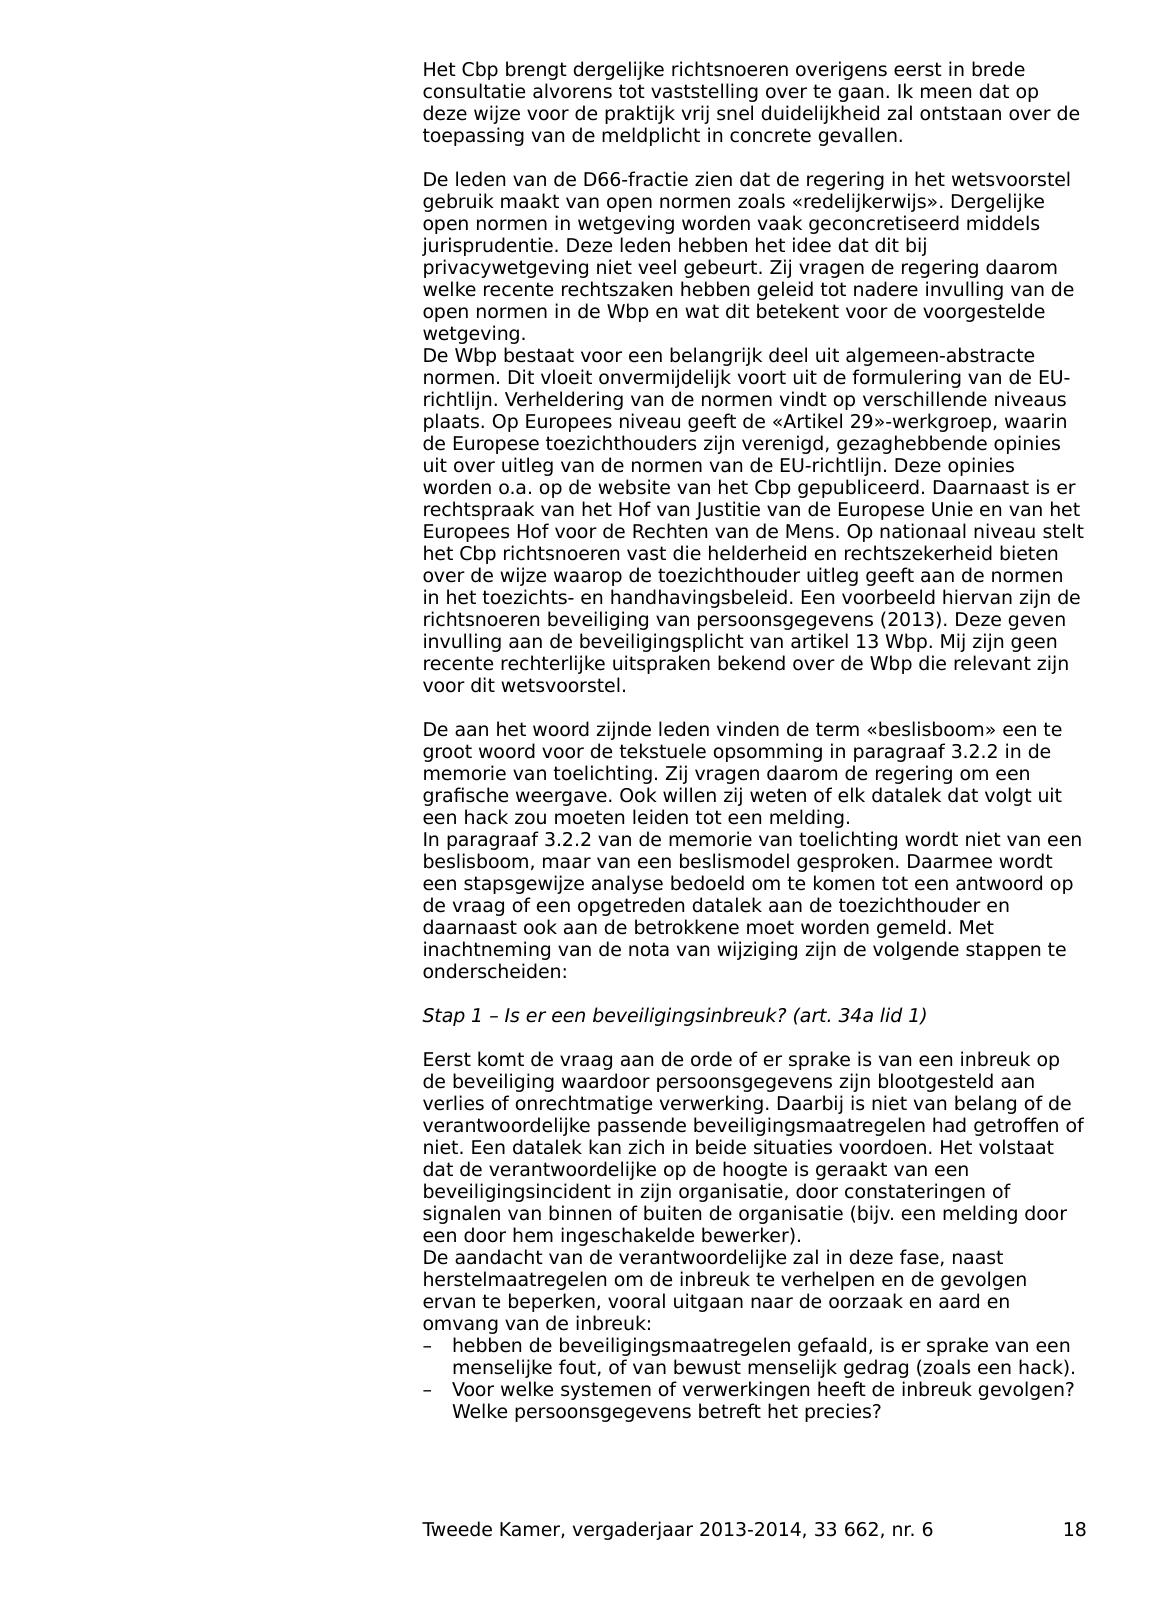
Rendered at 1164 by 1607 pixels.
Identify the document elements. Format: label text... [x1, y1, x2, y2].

text Het Cbp brengt dergelijke richtsnoeren overigens eerst in brede consultatie alvorens tot vaststelling over te gaan. Ik meen dat op deze wijze voor de praktijk vrij snel duidelijkheid zal ontstaan over de toepassing van de meldplicht in concrete gevallen. [422, 59, 1087, 147]
text Eerst komt de vraag aan de orde of er sprake is van een inbreuk op de beveiliging waardoor persoonsgegevens zijn blootgesteld aan verlies of onrechtmatige verwerking. Daarbij is niet van belang of de verantwoordelijke passende beveiligingsmaatregelen had getroffen of niet. Een datalek kan zich in beide situaties voordoen. Het volstaat dat de verantwoordelijke op de hoogte is geraakt van een beveiligingsincident in zijn organisatie, door constateringen of signalen van binnen of buiten de organisatie (bijv. een melding door een door hem ingeschakelde bewerker). [422, 1049, 1087, 1247]
subtitle Stap 1 – Is er een beveiligingsinbreuk? (art. 34a lid 1) [422, 1005, 1087, 1027]
text De leden van de D66-fractie zien dat de regering in het wetsvoorstel gebruik maakt van open normen zoals «redelijkerwijs». Dergelijke open normen in wetgeving worden vaak geconcretiseerd middels jurisprudentie. Deze leden hebben het idee dat dit bij privacywetgeving niet veel gebeurt. Zij vragen de regering daarom welke recente rechtszaken hebben geleid tot nadere invulling van de open normen in de Wbp en wat dit betekent voor de voorgestelde wetgeving. [422, 169, 1087, 345]
text De Wbp bestaat voor een belangrijk deel uit algemeen-abstracte normen. Dit vloeit onvermijdelijk voort uit de formulering van de EU-richtlijn. Verheldering van de normen vindt op verschillende niveaus plaats. Op Europees niveau geeft de «Artikel 29»-werkgroep, waarin de Europese toezichthouders zijn verenigd, gezaghebbende opinies uit over uitleg van de normen van de EU-richtlijn. Deze opinies worden o.a. op de website van het Cbp gepubliceerd. Daarnaast is er rechtspraak van het Hof van Justitie van de Europese Unie en van het Europees Hof voor de Rechten van de Mens. Op nationaal niveau stelt het Cbp richtsnoeren vast die helderheid en rechtszekerheid bieten over de wijze waarop de toezichthouder uitleg geeft aan de normen in het toezichts- en handhavingsbeleid. Een voorbeeld hiervan zijn de richtsnoeren beveiliging van persoonsgegevens (2013). Deze geven invulling aan de beveiligingsplicht van artikel 13 Wbp. Mij zijn geen recente rechterlijke uitspraken bekend over de Wbp die relevant zijn voor dit wetsvoorstel. [422, 345, 1087, 697]
text – Voor welke systemen of verwerkingen heeft de inbreuk gevolgen? Welke persoonsgegevens betreft het precies? [422, 1379, 1087, 1423]
text – hebben de beveiligingsmaatregelen gefaald, is er sprake van een menselijke fout, of van bewust menselijk gedrag (zoals een hack). [422, 1335, 1087, 1379]
text De aandacht van de verantwoordelijke zal in deze fase, naast herstelmaatregelen om de inbreuk te verhelpen en de gevolgen ervan te beperken, vooral uitgaan naar de oorzaak en aard en omvang van de inbreuk: [422, 1247, 1087, 1335]
text De aan het woord zijnde leden vinden de term «beslisboom» een te groot woord voor de tekstuele opsomming in paragraaf 3.2.2 in de memorie van toelichting. Zij vragen daarom de regering om een grafische weergave. Ook willen zij weten of elk datalek dat volgt uit een hack zou moeten leiden tot een melding. [422, 719, 1087, 829]
text In paragraaf 3.2.2 van de memorie van toelichting wordt niet van een beslisboom, maar van een beslismodel gesproken. Daarmee wordt een stapsgewijze analyse bedoeld om te komen tot een antwoord op de vraag of een opgetreden datalek aan de toezichthouder en daarnaast ook aan de betrokkene moet worden gemeld. Met inachtneming van de nota van wijziging zijn de volgende stappen te onderscheiden: [422, 829, 1087, 983]
